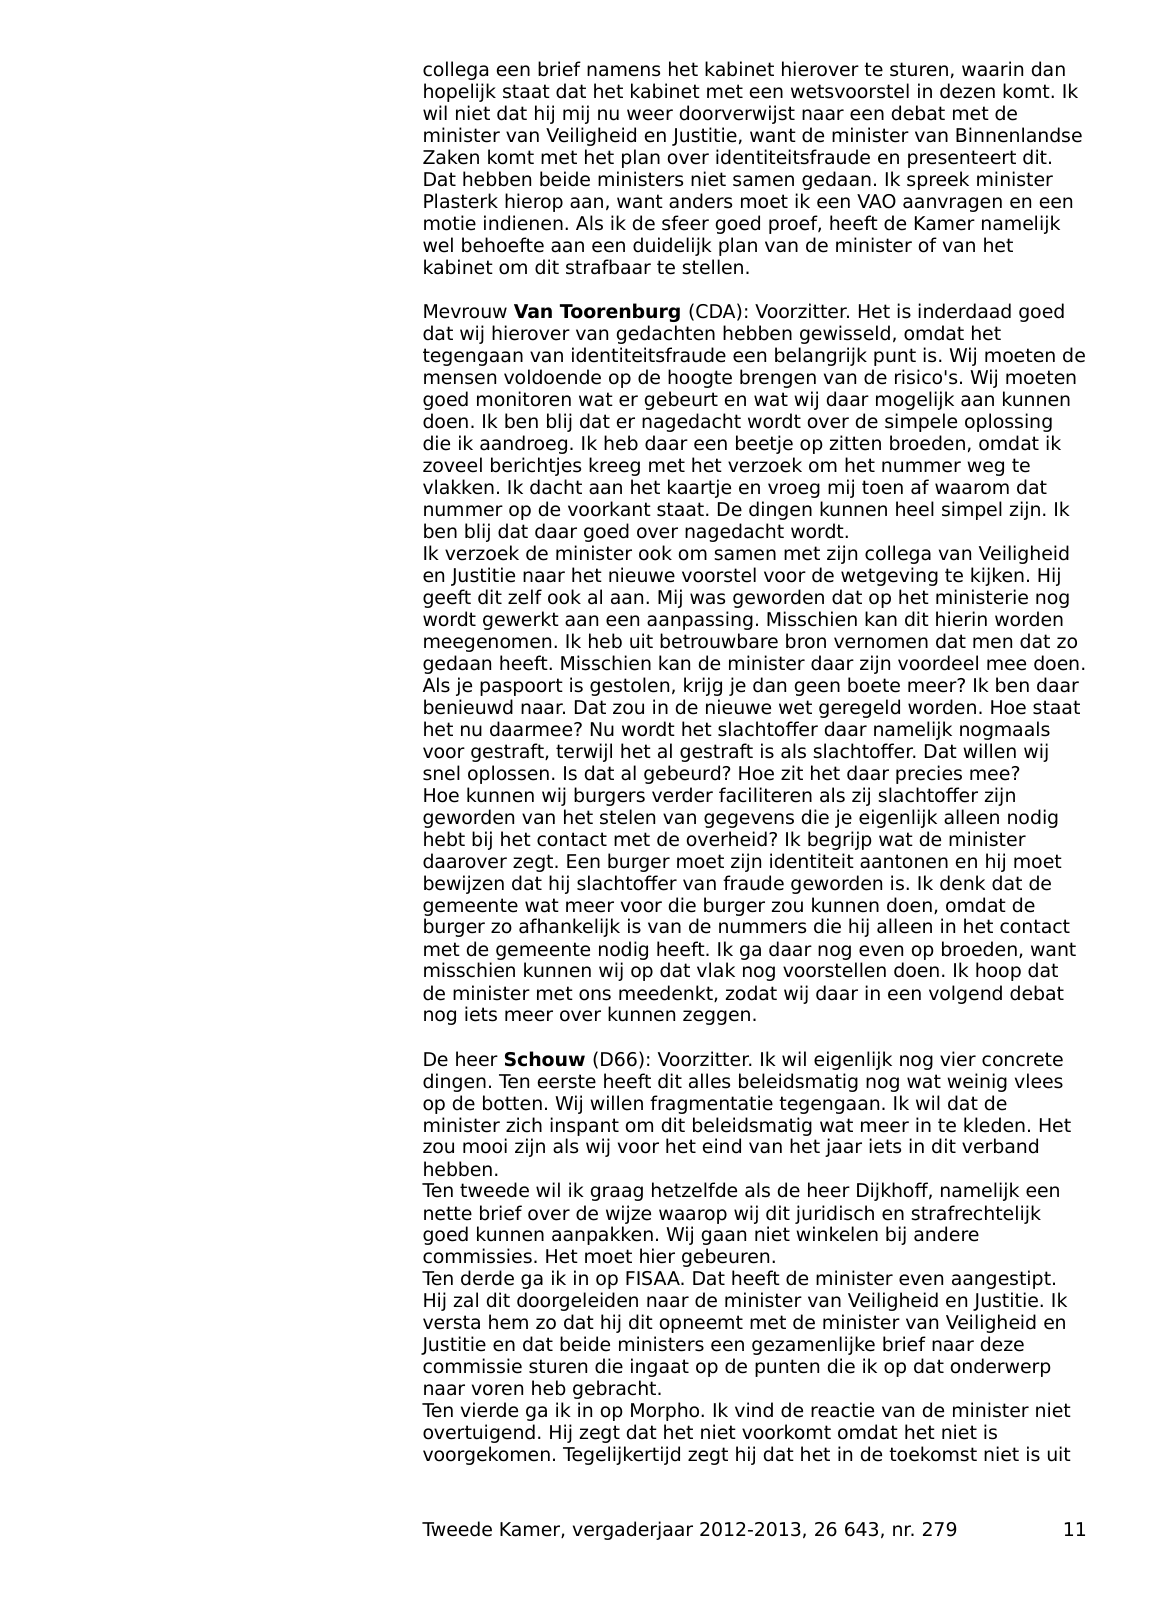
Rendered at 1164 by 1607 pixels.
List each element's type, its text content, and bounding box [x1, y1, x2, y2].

text Als je paspoort is gestolen, krijg je dan geen boete meer? Ik ben daar benieuwd naar. Dat zou in de nieuwe wet geregeld worden. Hoe staat het nu daarmee? Nu wordt het slachtoffer daar namelijk nogmaals voor gestraft, terwijl het al gestraft is als slachtoffer. Dat willen wij snel oplossen. Is dat al gebeurd? Hoe zit het daar precies mee? [422, 675, 1087, 784]
text Ten derde ga ik in op FISAA. Dat heeft de minister even aangestipt. Hij zal dit doorgeleiden naar de minister van Veiligheid en Justitie. Ik versta hem zo dat hij dit opneemt met de minister van Veiligheid en Justitie en dat beide ministers een gezamenlijke brief naar deze commissie sturen die ingaat op de punten die ik op dat onderwerp naar voren heb gebracht. [422, 1268, 1087, 1400]
text Mevrouw Van Toorenburg (CDA): Voorzitter. Het is inderdaad goed dat wij hierover van gedachten hebben gewisseld, omdat het tegengaan van identiteitsfraude een belangrijk punt is. Wij moeten de mensen voldoende op de hoogte brengen van de risico's. Wij moeten goed monitoren wat er gebeurt en wat wij daar mogelijk aan kunnen doen. Ik ben blij dat er nagedacht wordt over de simpele oplossing die ik aandroeg. Ik heb daar een beetje op zitten broeden, omdat ik zoveel berichtjes kreeg met het verzoek om het nummer weg te vlakken. Ik dacht aan het kaartje en vroeg mij toen af waarom dat nummer op de voorkant staat. De dingen kunnen heel simpel zijn. Ik ben blij dat daar goed over nagedacht wordt. [422, 301, 1087, 543]
text Ik verzoek de minister ook om samen met zijn collega van Veiligheid en Justitie naar het nieuwe voorstel voor de wetgeving te kijken. Hij geeft dit zelf ook al aan. Mij was geworden dat op het ministerie nog wordt gewerkt aan een aanpassing. Misschien kan dit hierin worden meegenomen. Ik heb uit betrouwbare bron vernomen dat men dat zo gedaan heeft. Misschien kan de minister daar zijn voordeel mee doen. [422, 543, 1087, 675]
text Hoe kunnen wij burgers verder faciliteren als zij slachtoffer zijn geworden van het stelen van gegevens die je eigenlijk alleen nodig hebt bij het contact met de overheid? Ik begrijp wat de minister daarover zegt. Een burger moet zijn identiteit aantonen en hij moet bewijzen dat hij slachtoffer van fraude geworden is. Ik denk dat de gemeente wat meer voor die burger zou kunnen doen, omdat de burger zo afhankelijk is van de nummers die hij alleen in het contact met de gemeente nodig heeft. Ik ga daar nog even op broeden, want misschien kunnen wij op dat vlak nog voorstellen doen. Ik hoop dat de minister met ons meedenkt, zodat wij daar in een volgend debat nog iets meer over kunnen zeggen. [422, 784, 1087, 1026]
text Ten vierde ga ik in op Morpho. Ik vind de reactie van de minister niet overtuigend. Hij zegt dat het niet voorkomt omdat het niet is voorgekomen. Tegelijkertijd zegt hij dat het in de toekomst niet is uit [422, 1400, 1087, 1466]
text collega een brief namens het kabinet hierover te sturen, waarin dan hopelijk staat dat het kabinet met een wetsvoorstel in dezen komt. Ik wil niet dat hij mij nu weer doorverwijst naar een debat met de minister van Veiligheid en Justitie, want de minister van Binnenlandse Zaken komt met het plan over identiteitsfraude en presenteert dit. Dat hebben beide ministers niet samen gedaan. Ik spreek minister Plasterk hierop aan, want anders moet ik een VAO aanvragen en een motie indienen. Als ik de sfeer goed proef, heeft de Kamer namelijk wel behoefte aan een duidelijk plan van de minister of van het kabinet om dit strafbaar te stellen. [422, 59, 1087, 279]
text Ten tweede wil ik graag hetzelfde als de heer Dijkhoff, namelijk een nette brief over de wijze waarop wij dit juridisch en strafrechtelijk goed kunnen aanpakken. Wij gaan niet winkelen bij andere commissies. Het moet hier gebeuren. [422, 1180, 1087, 1268]
text De heer Schouw (D66): Voorzitter. Ik wil eigenlijk nog vier concrete dingen. Ten eerste heeft dit alles beleidsmatig nog wat weinig vlees op de botten. Wij willen fragmentatie tegengaan. Ik wil dat de minister zich inspant om dit beleidsmatig wat meer in te kleden. Het zou mooi zijn als wij voor het eind van het jaar iets in dit verband hebben. [422, 1048, 1087, 1180]
